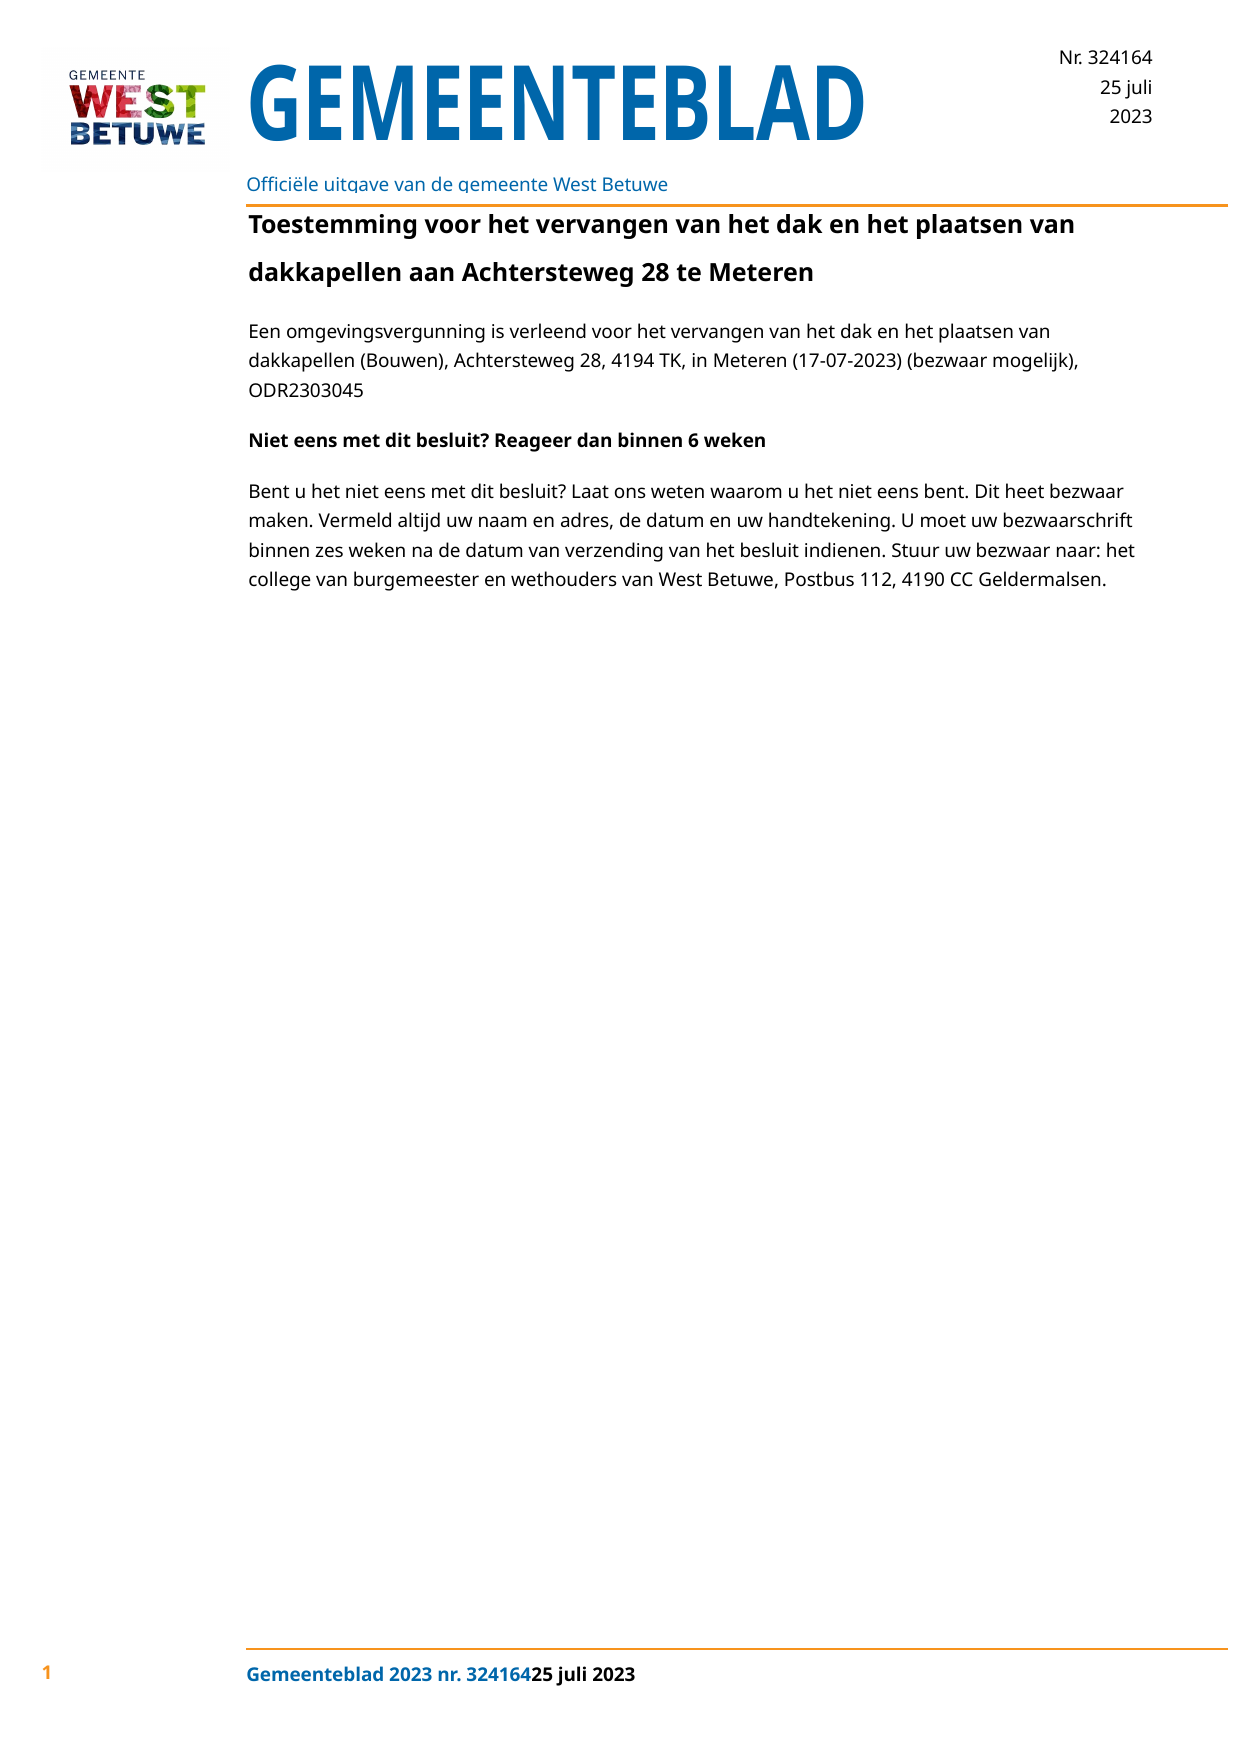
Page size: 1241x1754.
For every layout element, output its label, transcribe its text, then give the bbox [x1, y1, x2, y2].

text Toestemming voor het vervangen van het dak en het plaatsen van dakkapellen aan Achtersteweg 28 te Meteren [248, 207, 1152, 288]
picture [41, 47, 231, 172]
text Niet eens met dit besluit? Reageer dan binnen 6 weken [248, 427, 1152, 453]
text Bent u het niet eens met dit besluit? Laat ons weten waarom u het niet eens bent. Dit heet bezwaar maken. Vermeld altijd uw naam en adres, de datum en uw handtekening. U moet uw bezwaarschrift binnen zes weken na de datum van verzending van het besluit indienen. Stuur uw bezwaar naar: het college van burgemeester en wethouders van West Betuwe, Postbus 112, 4190 CC Geldermalsen. [248, 478, 1152, 592]
text Een omgevingsvergunning is verleend voor het vervangen van het dak en het plaatsen van dakkapellen (Bouwen), Achtersteweg 28, 4194 TK, in Meteren (17-07-2023) (bezwaar mogelijk), ODR2303045 [248, 318, 1152, 403]
